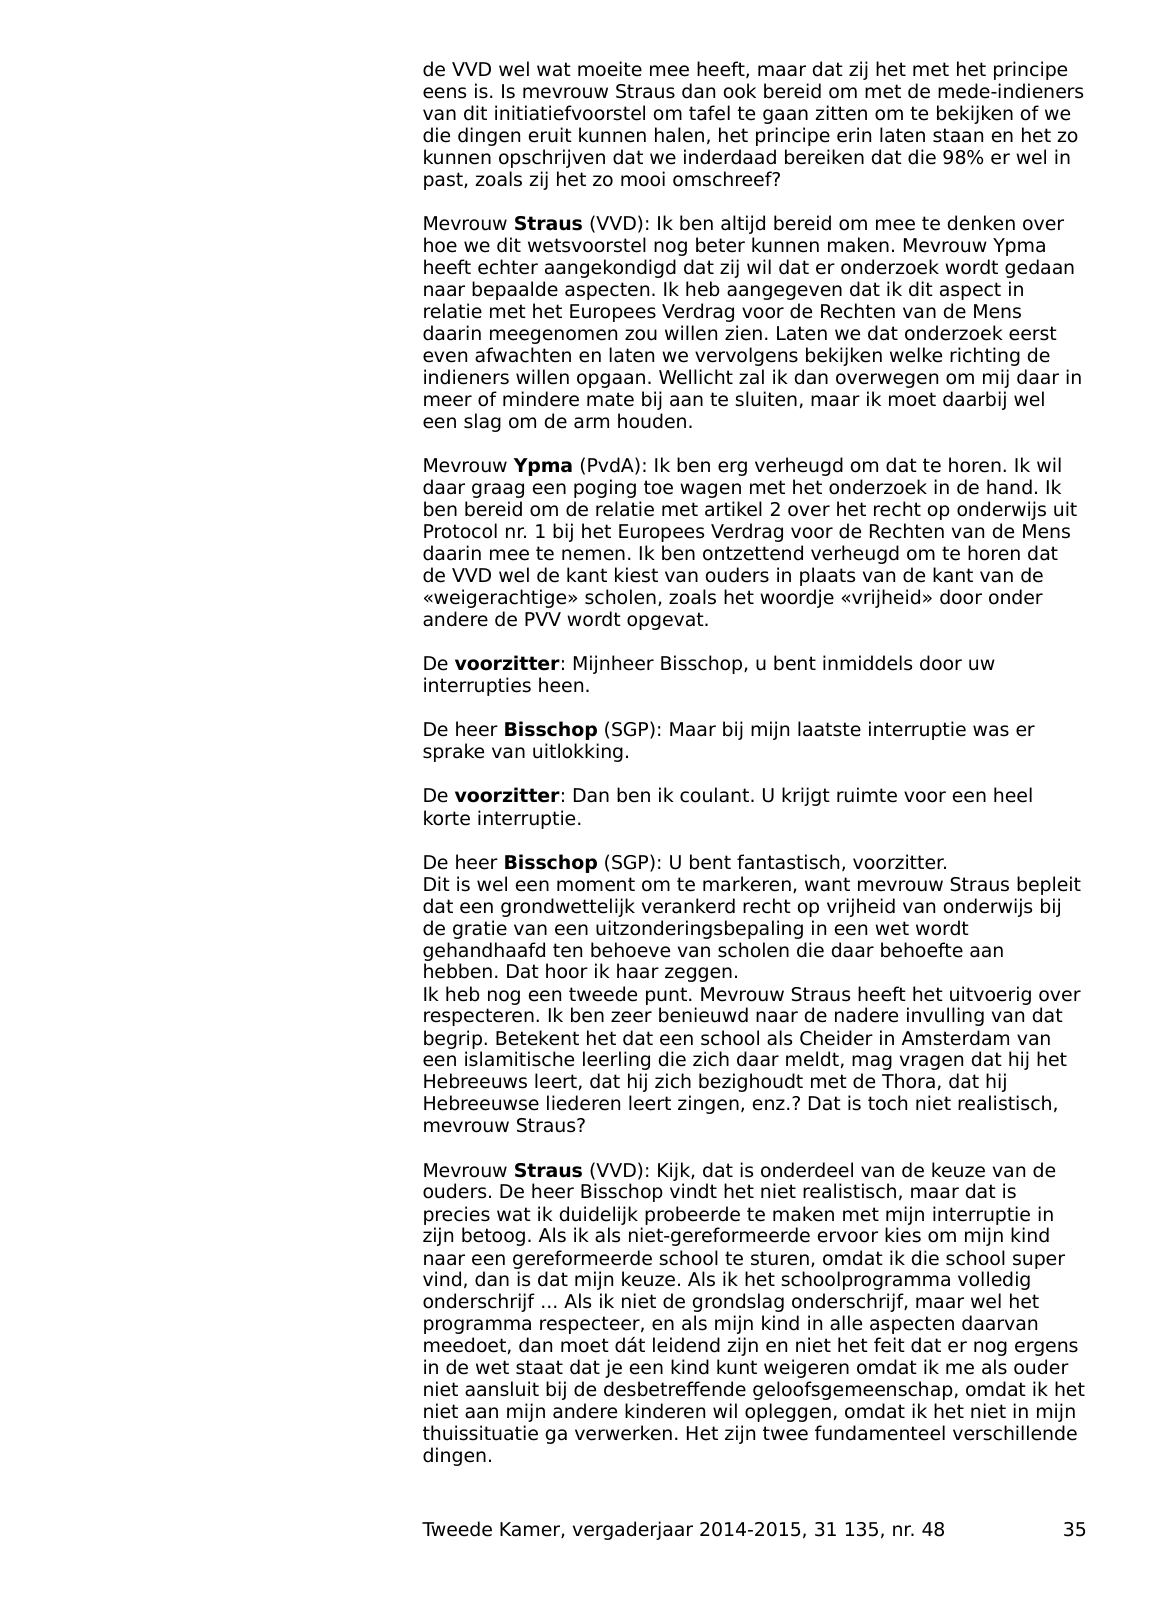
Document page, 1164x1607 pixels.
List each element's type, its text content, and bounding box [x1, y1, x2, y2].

text De heer Bisschop (SGP): U bent fantastisch, voorzitter. [422, 852, 1087, 873]
text De heer Bisschop (SGP): Maar bij mijn laatste interruptie was er sprake van uitlokking. [422, 719, 1087, 763]
text Mevrouw Straus (VVD): Ik ben altijd bereid om mee te denken over hoe we dit wetsvoorstel nog beter kunnen maken. Mevrouw Ypma heeft echter aangekondigd dat zij wil dat er onderzoek wordt gedaan naar bepaalde aspecten. Ik heb aangegeven dat ik dit aspect in relatie met het Europees Verdrag voor de Rechten van de Mens daarin meegenomen zou willen zien. Laten we dat onderzoek eerst even afwachten en laten we vervolgens bekijken welke richting de indieners willen opgaan. Wellicht zal ik dan overwegen om mij daar in meer of mindere mate bij aan te sluiten, maar ik moet daarbij wel een slag om de arm houden. [422, 213, 1087, 433]
text Ik heb nog een tweede punt. Mevrouw Straus heeft het uitvoerig over respecteren. Ik ben zeer benieuwd naar de nadere invulling van dat begrip. Betekent het dat een school als Cheider in Amsterdam van een islamitische leerling die zich daar meldt, mag vragen dat hij het Hebreeuws leert, dat hij zich bezighoudt met de Thora, dat hij Hebreeuwse liederen leert zingen, enz.? Dat is toch niet realistisch, mevrouw Straus? [422, 983, 1087, 1137]
text Dit is wel een moment om te markeren, want mevrouw Straus bepleit dat een grondwettelijk verankerd recht op vrijheid van onderwijs bij de gratie van een uitzonderingsbepaling in een wet wordt gehandhaafd ten behoeve van scholen die daar behoefte aan hebben. Dat hoor ik haar zeggen. [422, 873, 1087, 983]
text Mevrouw Ypma (PvdA): Ik ben erg verheugd om dat te horen. Ik wil daar graag een poging toe wagen met het onderzoek in de hand. Ik ben bereid om de relatie met artikel 2 over het recht op onderwijs uit Protocol nr. 1 bij het Europees Verdrag voor de Rechten van de Mens daarin mee te nemen. Ik ben ontzettend verheugd om te horen dat de VVD wel de kant kiest van ouders in plaats van de kant van de «weigerachtige» scholen, zoals het woordje «vrijheid» door onder andere de PVV wordt opgevat. [422, 455, 1087, 631]
text de VVD wel wat moeite mee heeft, maar dat zij het met het principe eens is. Is mevrouw Straus dan ook bereid om met de mede-indieners van dit initiatiefvoorstel om tafel te gaan zitten om te bekijken of we die dingen eruit kunnen halen, het principe erin laten staan en het zo kunnen opschrijven dat we inderdaad bereiken dat die 98% er wel in past, zoals zij het zo mooi omschreef? [422, 59, 1087, 191]
text De voorzitter: Mijnheer Bisschop, u bent inmiddels door uw interrupties heen. [422, 653, 1087, 697]
text De voorzitter: Dan ben ik coulant. U krijgt ruimte voor een heel korte interruptie. [422, 785, 1087, 829]
text Mevrouw Straus (VVD): Kijk, dat is onderdeel van de keuze van de ouders. De heer Bisschop vindt het niet realistisch, maar dat is precies wat ik duidelijk probeerde te maken met mijn interruptie in zijn betoog. Als ik als niet-gereformeerde ervoor kies om mijn kind naar een gereformeerde school te sturen, omdat ik die school super vind, dan is dat mijn keuze. Als ik het schoolprogramma volledig onderschrijf ... Als ik niet de grondslag onderschrijf, maar wel het programma respecteer, en als mijn kind in alle aspecten daarvan meedoet, dan moet dát leidend zijn en niet het feit dat er nog ergens in de wet staat dat je een kind kunt weigeren omdat ik me als ouder niet aansluit bij de desbetreffende geloofsgemeenschap, omdat ik het niet aan mijn andere kinderen wil opleggen, omdat ik het niet in mijn thuissituatie ga verwerken. Het zijn twee fundamenteel verschillende dingen. [422, 1159, 1087, 1467]
